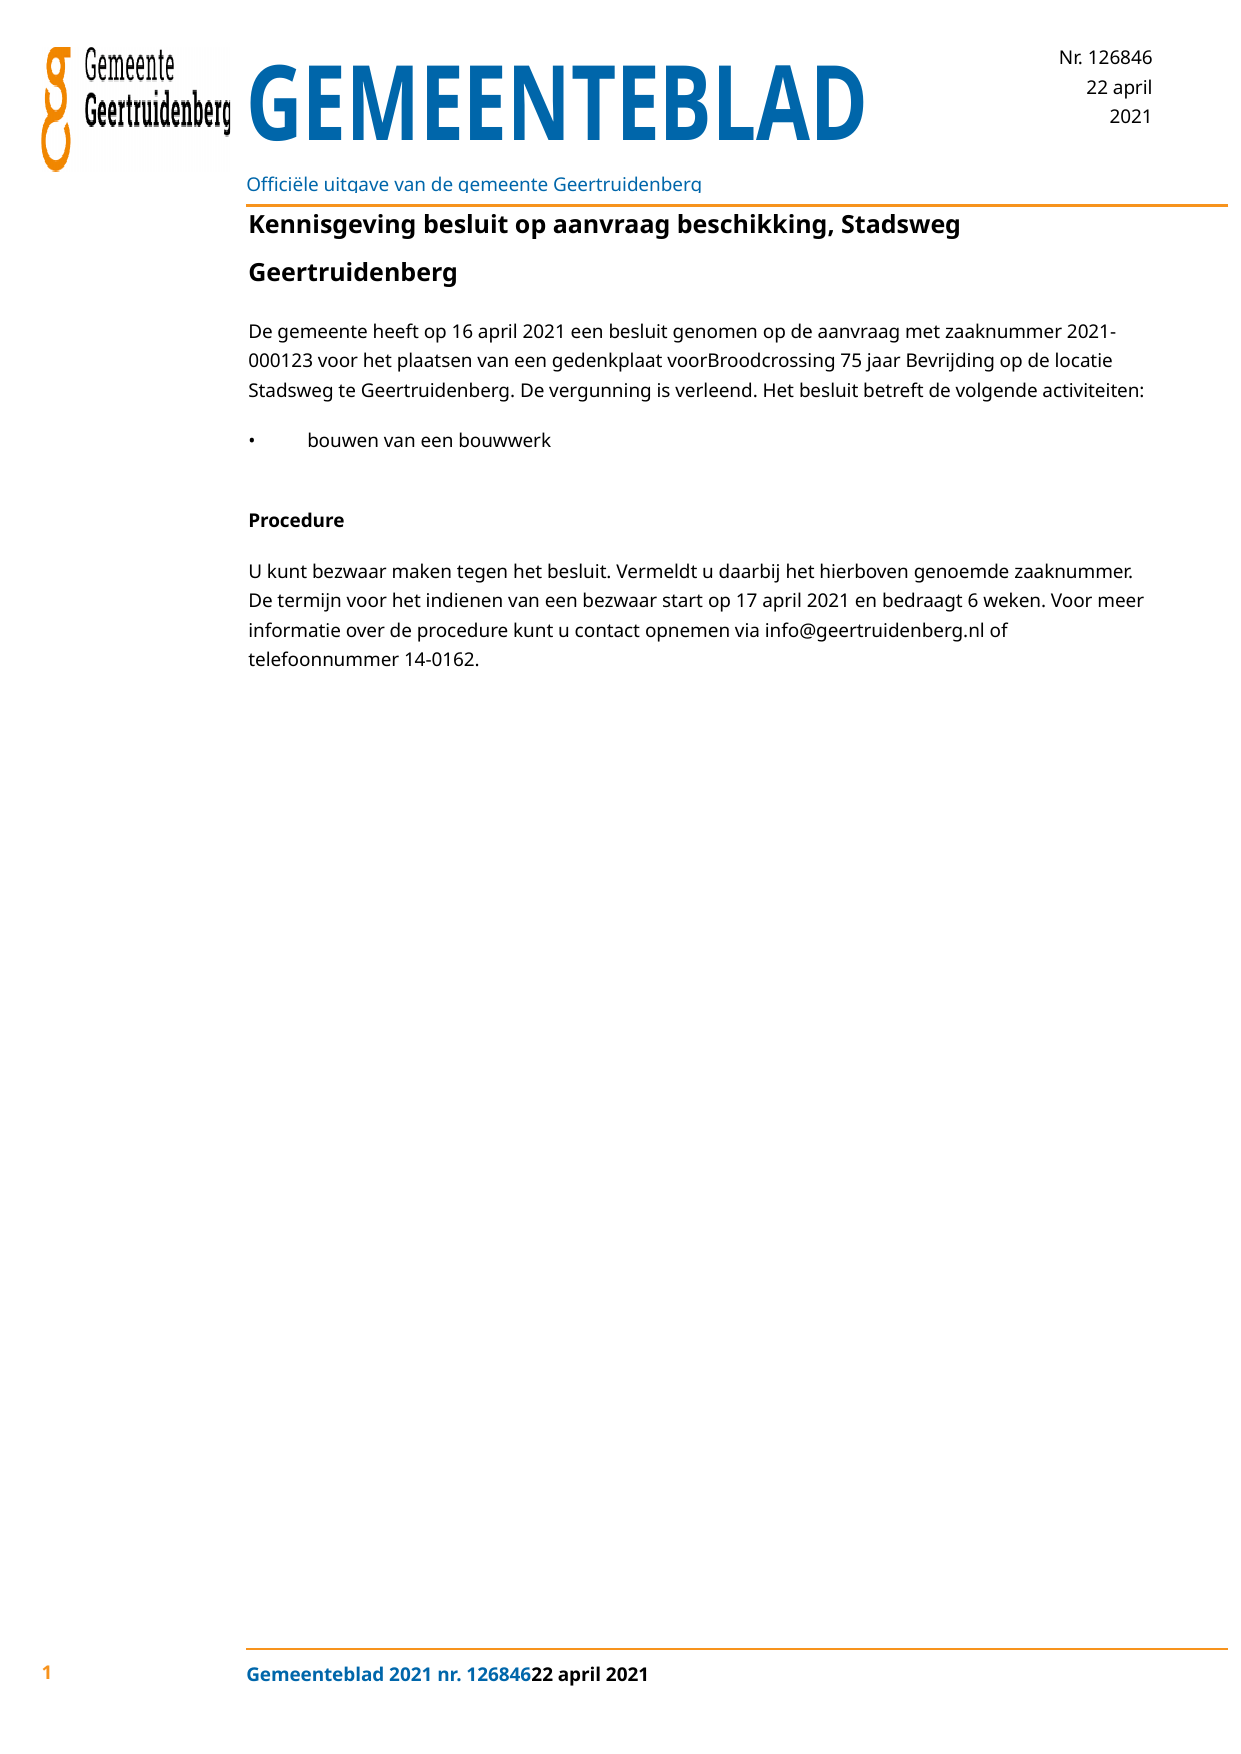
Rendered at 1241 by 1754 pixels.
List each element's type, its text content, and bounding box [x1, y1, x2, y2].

list bouwen van een bouwwerk [248, 427, 1152, 453]
picture [41, 47, 231, 172]
text U kunt bezwaar maken tegen het besluit. Vermeldt u daarbij het hierboven genoemde zaaknummer. De termijn voor het indienen van een bezwaar start op 17 april 2021 en bedraagt 6 weken. Voor meer informatie over de procedure kunt u contact opnemen via info@geertruidenberg.nl of telefoonnummer 14-0162. [248, 558, 1152, 672]
text De gemeente heeft op 16 april 2021 een besluit genomen op de aanvraag met zaaknummer 2021-000123 voor het plaatsen van een gedenkplaat voorBroodcrossing 75 jaar Bevrijding op de locatie Stadsweg te Geertruidenberg. De vergunning is verleend. Het besluit betreft de volgende activiteiten: [248, 318, 1152, 403]
text Procedure [248, 507, 1152, 533]
text Kennisgeving besluit op aanvraag beschikking, Stadsweg Geertruidenberg [248, 207, 1152, 288]
